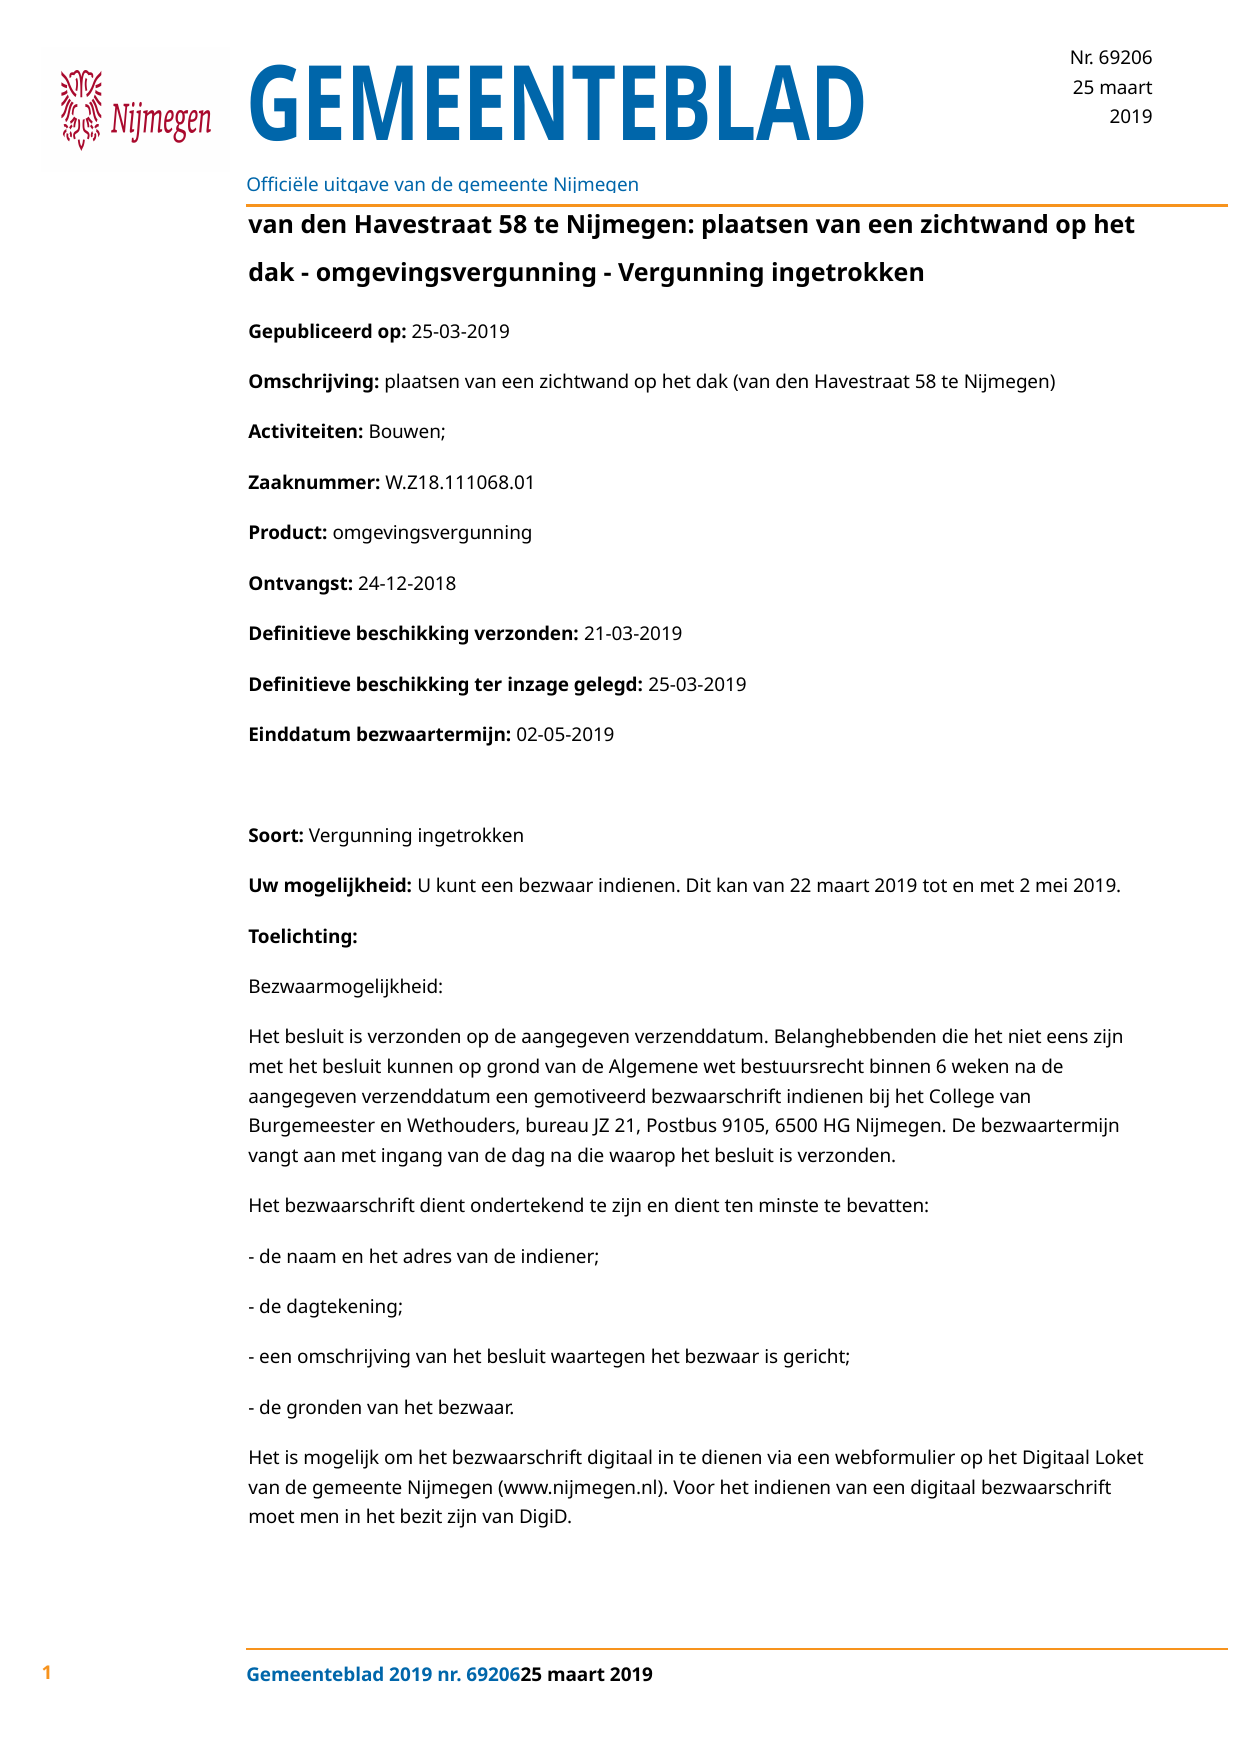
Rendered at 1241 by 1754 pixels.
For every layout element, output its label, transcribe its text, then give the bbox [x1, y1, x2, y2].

text Soort: Vergunning ingetrokken [248, 822, 1152, 848]
text Uw mogelijkheid: U kunt een bezwaar indienen. Dit kan van 22 maart 2019 tot en met 2 mei 2019. [248, 872, 1152, 898]
text van den Havestraat 58 te Nijmegen: plaatsen van een zichtwand op het dak - omgevingsvergunning - Vergunning ingetrokken [248, 207, 1152, 288]
text - de dagtekening; [248, 1293, 1152, 1319]
text Omschrijving: plaatsen van een zichtwand op het dak (van den Havestraat 58 te Nijmegen) [248, 368, 1152, 394]
text - de gronden van het bezwaar. [248, 1394, 1152, 1420]
text Einddatum bezwaartermijn: 02-05-2019 [248, 721, 1152, 747]
text Product: omgevingsvergunning [248, 519, 1152, 545]
text Het bezwaarschrift dient ondertekend te zijn en dient ten minste te bevatten: [248, 1192, 1152, 1218]
text Definitieve beschikking ter inzage gelegd: 25-03-2019 [248, 671, 1152, 697]
text - de naam en het adres van de indiener; [248, 1243, 1152, 1269]
text - een omschrijving van het besluit waartegen het bezwaar is gericht; [248, 1344, 1152, 1369]
text Het besluit is verzonden op de aangegeven verzenddatum. Belanghebbenden die het niet eens zijn met het besluit kunnen op grond van de Algemene wet bestuursrecht binnen 6 weken na de aangegeven verzenddatum een gemotiveerd bezwaarschrift indienen bij het College van Burgemeester en Wethouders, bureau JZ 21, Postbus 9105, 6500 HG Nijmegen. De bezwaartermijn vangt aan met ingang van de dag na die waarop het besluit is verzonden. [248, 1024, 1152, 1168]
text Definitieve beschikking verzonden: 21-03-2019 [248, 620, 1152, 646]
text Toelichting: [248, 923, 1152, 949]
picture [41, 47, 231, 172]
text Het is mogelijk om het bezwaarschrift digitaal in te dienen via een webformulier op het Digitaal Loket van de gemeente Nijmegen (www.nijmegen.nl). Voor het indienen van een digitaal bezwaarschrift moet men in het bezit zijn van DigiD. [248, 1444, 1152, 1529]
text Zaaknummer: W.Z18.111068.01 [248, 469, 1152, 495]
text Bezwaarmogelijkheid: [248, 973, 1152, 999]
text Ontvangst: 24-12-2018 [248, 570, 1152, 596]
text Activiteiten: Bouwen; [248, 419, 1152, 444]
text Gepubliceerd op: 25-03-2019 [248, 318, 1152, 344]
